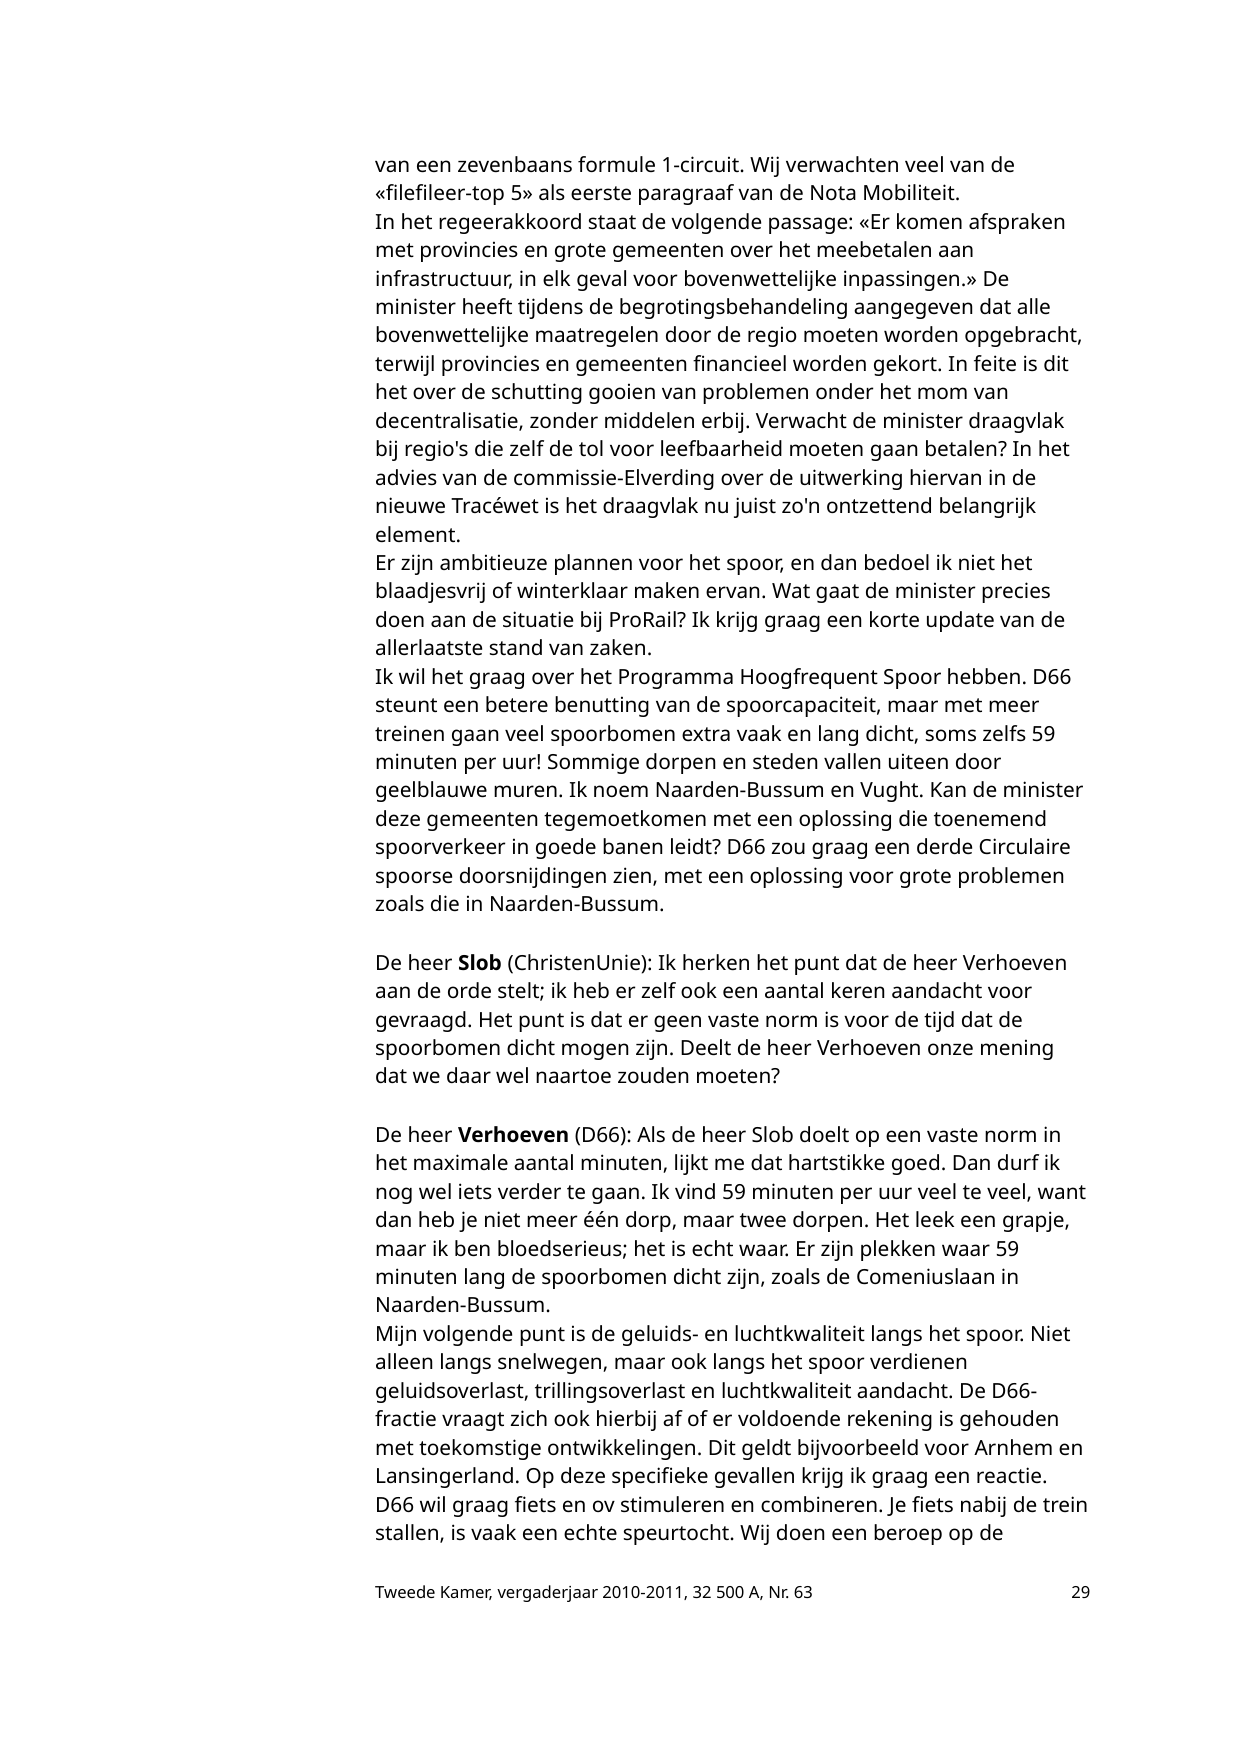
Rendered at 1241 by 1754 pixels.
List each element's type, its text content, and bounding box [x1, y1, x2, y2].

text In het regeerakkoord staat de volgende passage: «Er komen afspraken met provincies en grote gemeenten over het meebetalen aan infrastructuur, in elk geval voor bovenwettelijke inpassingen.» De minister heeft tijdens de begrotingsbehandeling aangegeven dat alle bovenwettelijke maatregelen door de regio moeten worden opgebracht, terwijl provincies en gemeenten financieel worden gekort. In feite is dit het over de schutting gooien van problemen onder het mom van decentralisatie, zonder middelen erbij. Verwacht de minister draagvlak bij regio's die zelf de tol voor leefbaarheid moeten gaan betalen? In het advies van de commissie-Elverding over de uitwerking hiervan in de nieuwe Tracéwet is het draagvlak nu juist zo'n ontzettend belangrijk element. [375, 207, 1090, 548]
text Er zijn ambitieuze plannen voor het spoor, en dan bedoel ik niet het blaadjesvrij of winterklaar maken ervan. Wat gaat de minister precies doen aan de situatie bij ProRail? Ik krijg graag een korte update van de allerlaatste stand van zaken. [375, 548, 1090, 662]
text D66 wil graag fiets en ov stimuleren en combineren. Je fiets nabij de trein stallen, is vaak een echte speurtocht. Wij doen een beroep op de [375, 1490, 1090, 1547]
text Mijn volgende punt is de geluids- en luchtkwaliteit langs het spoor. Niet alleen langs snelwegen, maar ook langs het spoor verdienen geluidsoverlast, trillingsoverlast en luchtkwaliteit aandacht. De D66-fractie vraagt zich ook hierbij af of er voldoende rekening is gehouden met toekomstige ontwikkelingen. Dit geldt bijvoorbeeld voor Arnhem en Lansingerland. Op deze specifieke gevallen krijg ik graag een reactie. [375, 1319, 1090, 1490]
text Ik wil het graag over het Programma Hoogfrequent Spoor hebben. D66 steunt een betere benutting van de spoorcapaciteit, maar met meer treinen gaan veel spoorbomen extra vaak en lang dicht, soms zelfs 59 minuten per uur! Sommige dorpen en steden vallen uiteen door geelblauwe muren. Ik noem Naarden-Bussum en Vught. Kan de minister deze gemeenten tegemoetkomen met een oplossing die toenemend spoorverkeer in goede banen leidt? D66 zou graag een derde Circulaire spoorse doorsnijdingen zien, met een oplossing voor grote problemen zoals die in Naarden-Bussum. [375, 662, 1090, 918]
text De heer Verhoeven (D66): Als de heer Slob doelt op een vaste norm in het maximale aantal minuten, lijkt me dat hartstikke goed. Dan durf ik nog wel iets verder te gaan. Ik vind 59 minuten per uur veel te veel, want dan heb je niet meer één dorp, maar twee dorpen. Het leek een grapje, maar ik ben bloedserieus; het is echt waar. Er zijn plekken waar 59 minuten lang de spoorbomen dicht zijn, zoals de Comeniuslaan in Naarden-Bussum. [375, 1120, 1090, 1319]
text van een zevenbaans formule 1-circuit. Wij verwachten veel van de «filefileer-top 5» als eerste paragraaf van de Nota Mobiliteit. [375, 150, 1090, 207]
text De heer Slob (ChristenUnie): Ik herken het punt dat de heer Verhoeven aan de orde stelt; ik heb er zelf ook een aantal keren aandacht voor gevraagd. Het punt is dat er geen vaste norm is voor de tijd dat de spoorbomen dicht mogen zijn. Deelt de heer Verhoeven onze mening dat we daar wel naartoe zouden moeten? [375, 948, 1090, 1090]
